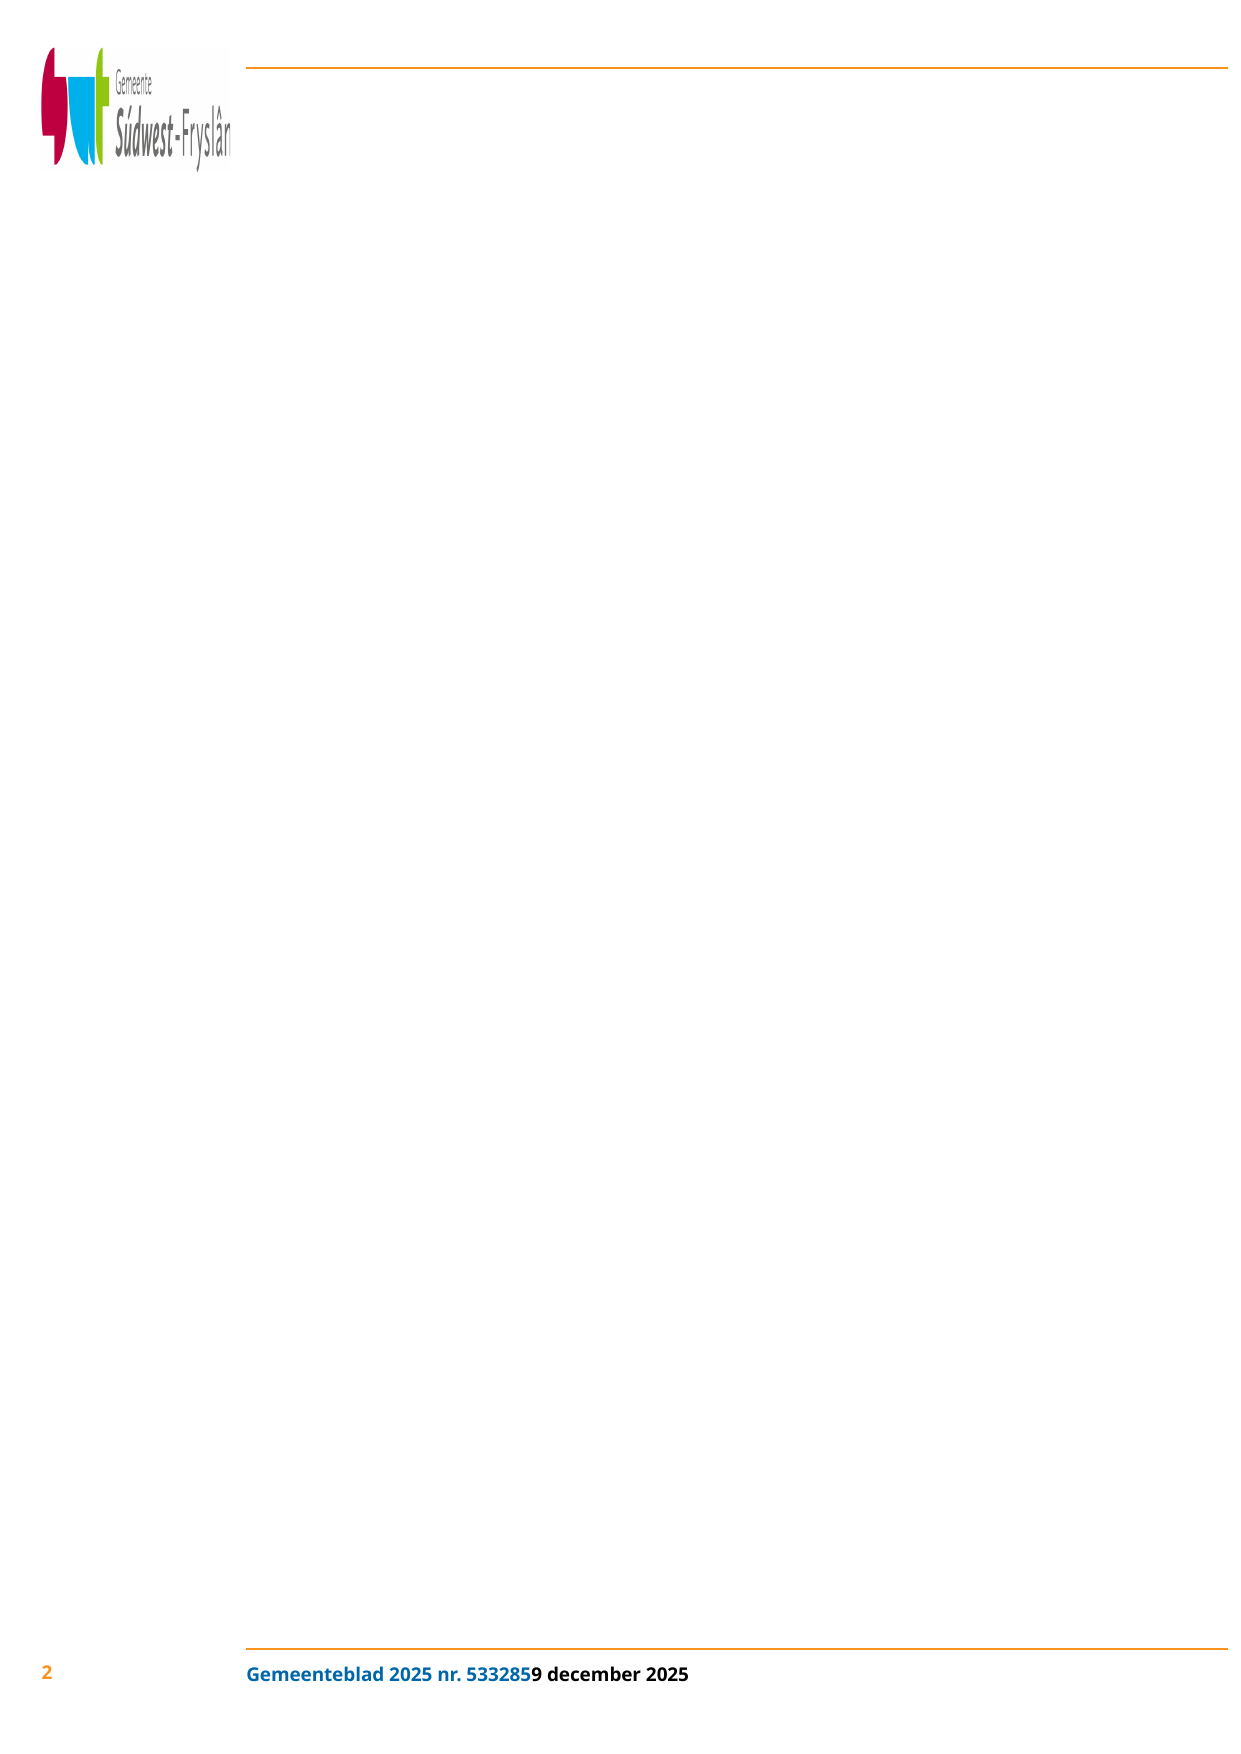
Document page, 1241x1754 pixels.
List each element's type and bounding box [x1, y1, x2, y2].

picture [41, 47, 231, 172]
